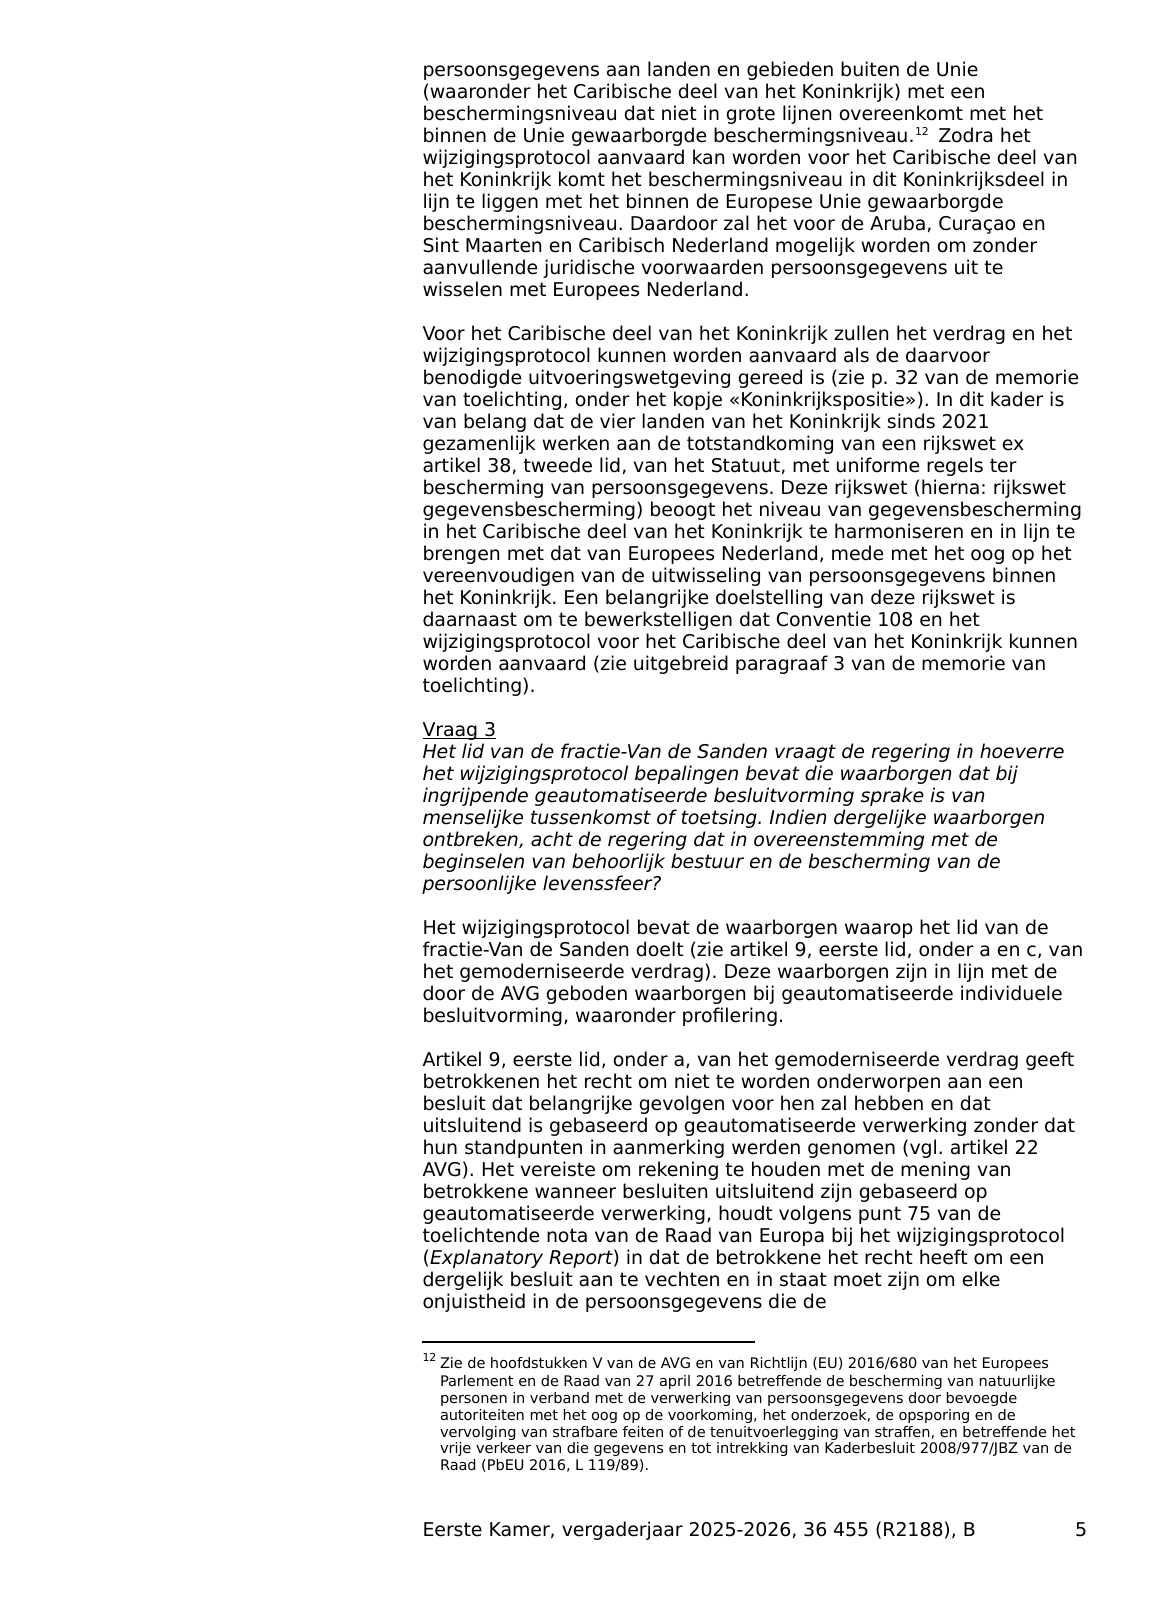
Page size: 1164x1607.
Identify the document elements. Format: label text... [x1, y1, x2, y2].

text Vraag 3 [422, 719, 1087, 741]
text Artikel 9, eerste lid, onder a, van het gemoderniseerde verdrag geeft betrokkenen het recht om niet te worden onderworpen aan een besluit dat belangrijke gevolgen voor hen zal hebben en dat uitsluitend is gebaseerd op geautomatiseerde verwerking zonder dat hun standpunten in aanmerking werden genomen (vgl. artikel 22 AVG). Het vereiste om rekening te houden met de mening van betrokkene wanneer besluiten uitsluitend zijn gebaseerd op geautomatiseerde verwerking, houdt volgens punt 75 van de toelichtende nota van de Raad van Europa bij het wijzigingsprotocol (Explanatory Report) in dat de betrokkene het recht heeft om een dergelijk besluit aan te vechten en in staat moet zijn om elke onjuistheid in de persoonsgegevens die de [422, 1049, 1087, 1313]
text Het lid van de fractie-Van de Sanden vraagt de regering in hoeverre het wijzigingsprotocol bepalingen bevat die waarborgen dat bij ingrijpende geautomatiseerde besluitvorming sprake is van menselijke tussenkomst of toetsing. Indien dergelijke waarborgen ontbreken, acht de regering dat in overeenstemming met de beginselen van behoorlijk bestuur en de bescherming van de persoonlijke levenssfeer? [422, 741, 1087, 895]
text persoonsgegevens aan landen en gebieden buiten de Unie (waaronder het Caribische deel van het Koninkrijk) met een beschermingsniveau dat niet in grote lijnen overeenkomt met het binnen de Unie gewaarborgde beschermingsniveau. Zodra het wijzigingsprotocol aanvaard kan worden voor het Caribische deel van het Koninkrijk komt het beschermingsniveau in dit Koninkrijksdeel in lijn te liggen met het binnen de Europese Unie gewaarborgde beschermingsniveau. Daardoor zal het voor de Aruba, Curaçao en Sint Maarten en Caribisch Nederland mogelijk worden om zonder aanvullende juridische voorwaarden persoonsgegevens uit te wisselen met Europees Nederland. [422, 59, 1087, 301]
text Zie de hoofdstukken V van de AVG en van Richtlijn (EU) 2016/680 van het Europees Parlement en de Raad van 27 april 2016 betreffende de bescherming van natuurlijke personen in verband met de verwerking van persoonsgegevens door bevoegde autoriteiten met het oog op de voorkoming, het onderzoek, de opsporing en de vervolging van strafbare feiten of de tenuitvoerlegging van straffen, en betreffende het vrije verkeer van die gegevens en tot intrekking van Kaderbesluit 2008/977/JBZ van de Raad (PbEU 2016, L 119/89). [422, 1351, 1087, 1474]
text Het wijzigingsprotocol bevat de waarborgen waarop het lid van de fractie-Van de Sanden doelt (zie artikel 9, eerste lid, onder a en c, van het gemoderniseerde verdrag). Deze waarborgen zijn in lijn met de door de AVG geboden waarborgen bij geautomatiseerde individuele besluitvorming, waaronder profilering. [422, 917, 1087, 1027]
text Voor het Caribische deel van het Koninkrijk zullen het verdrag en het wijzigingsprotocol kunnen worden aanvaard als de daarvoor benodigde uitvoeringswetgeving gereed is (zie p. 32 van de memorie van toelichting, onder het kopje «Koninkrijkspositie»). In dit kader is van belang dat de vier landen van het Koninkrijk sinds 2021 gezamenlijk werken aan de totstandkoming van een rijkswet ex artikel 38, tweede lid, van het Statuut, met uniforme regels ter bescherming van persoonsgegevens. Deze rijkswet (hierna: rijkswet gegevensbescherming) beoogt het niveau van gegevensbescherming in het Caribische deel van het Koninkrijk te harmoniseren en in lijn te brengen met dat van Europees Nederland, mede met het oog op het vereenvoudigen van de uitwisseling van persoonsgegevens binnen het Koninkrijk. Een belangrijke doelstelling van deze rijkswet is daarnaast om te bewerkstelligen dat Conventie 108 en het wijzigingsprotocol voor het Caribische deel van het Koninkrijk kunnen worden aanvaard (zie uitgebreid paragraaf 3 van de memorie van toelichting). [422, 323, 1087, 697]
